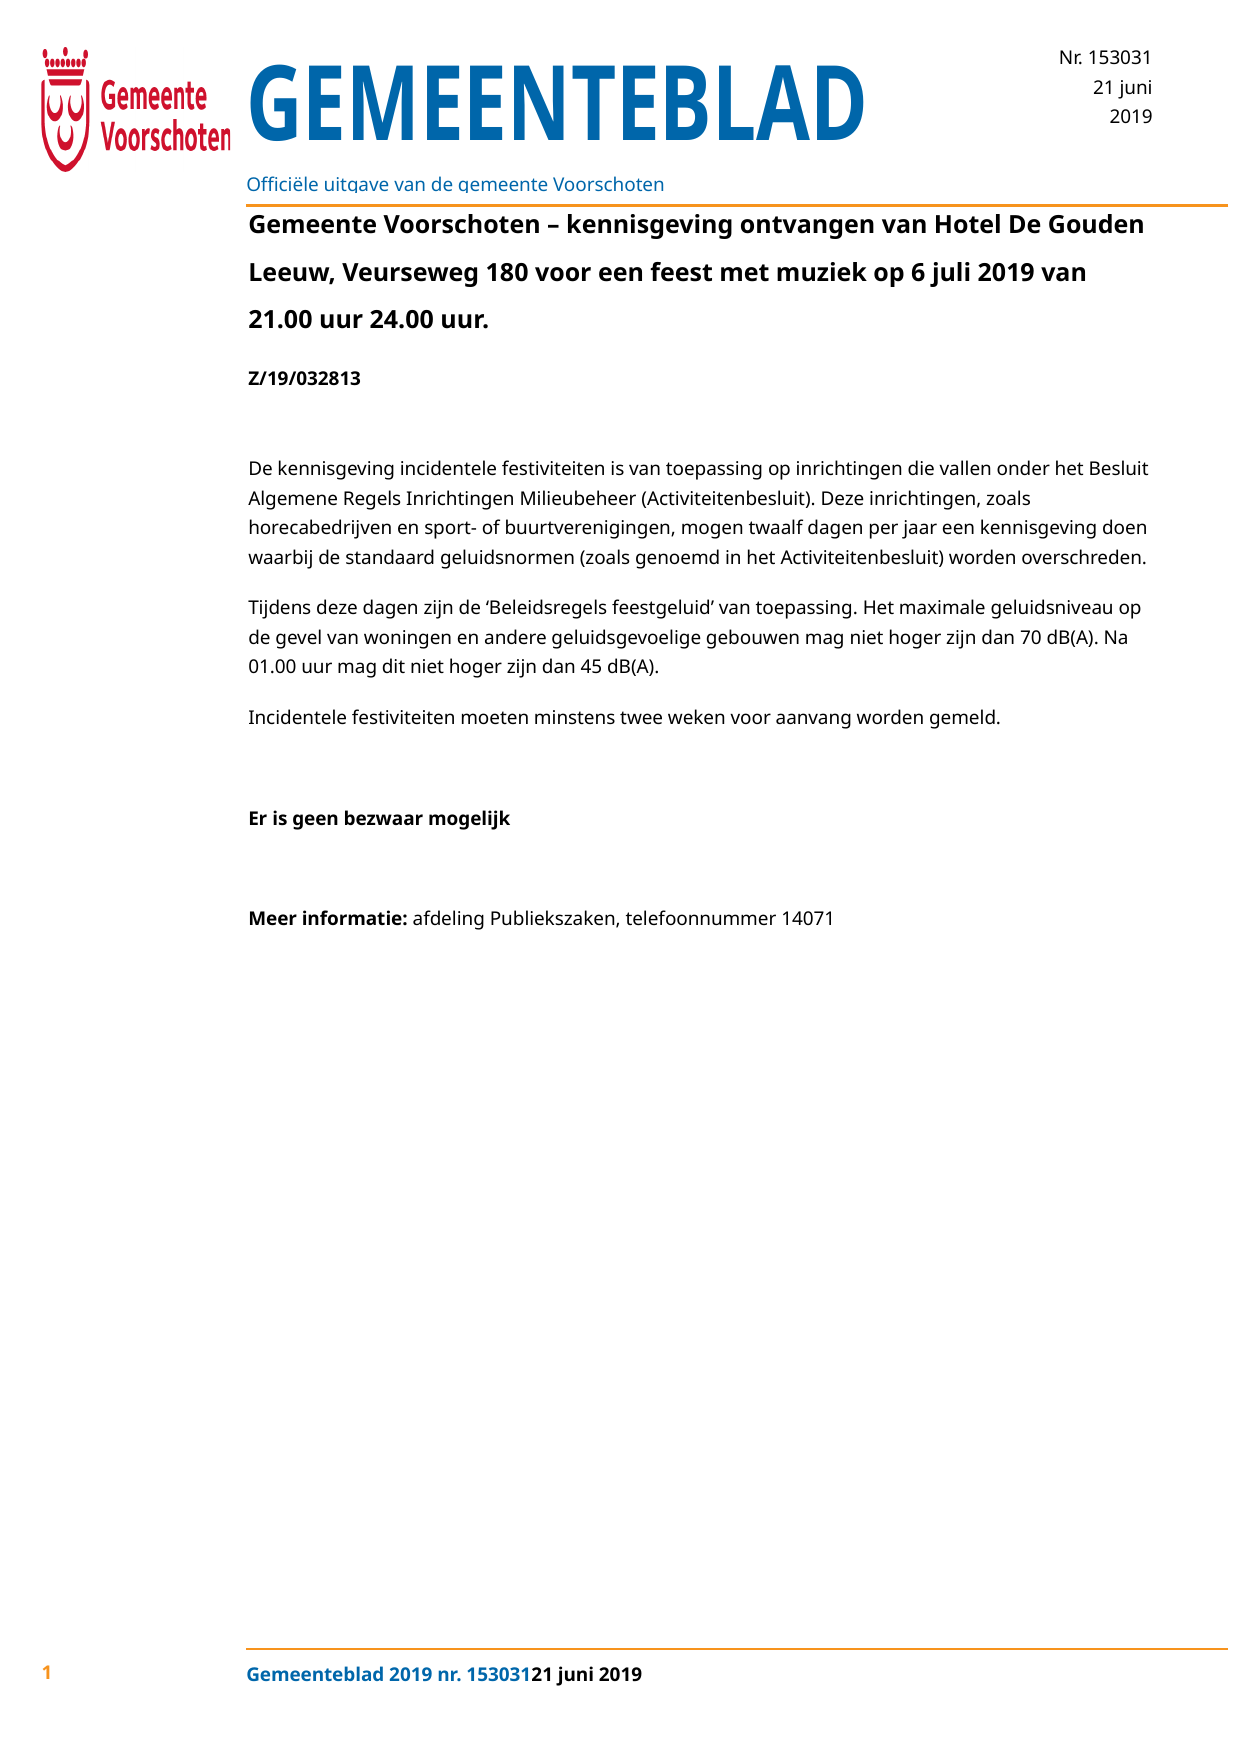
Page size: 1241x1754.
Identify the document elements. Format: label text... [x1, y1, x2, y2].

text Tijdens deze dagen zijn de ‘Beleidsregels feestgeluid’ van toepassing. Het maximale geluidsniveau op de gevel van woningen en andere geluidsgevoelige gebouwen mag niet hoger zijn dan 70 dB(A). Na 01.00 uur mag dit niet hoger zijn dan 45 dB(A). [248, 594, 1152, 679]
text Z/19/032813 [248, 366, 1152, 391]
picture [41, 47, 231, 172]
text Er is geen bezwaar mogelijk [248, 805, 1152, 831]
text Gemeente Voorschoten – kennisgeving ontvangen van Hotel De Gouden Leeuw, Veurseweg 180 voor een feest met muziek op 6 juli 2019 van 21.00 uur 24.00 uur. [248, 207, 1152, 336]
text Meer informatie: afdeling Publiekszaken, telefoonnummer 14071 [248, 906, 1152, 931]
text De kennisgeving incidentele festiviteiten is van toepassing op inrichtingen die vallen onder het Besluit Algemene Regels Inrichtingen Milieubeheer (Activiteitenbesluit). Deze inrichtingen, zoals horecabedrijven en sport- of buurtverenigingen, mogen twaalf dagen per jaar een kennisgeving doen waarbij de standaard geluidsnormen (zoals genoemd in het Activiteitenbesluit) worden overschreden. [248, 455, 1152, 570]
text Incidentele festiviteiten moeten minstens twee weken voor aanvang worden gemeld. [248, 704, 1152, 730]
